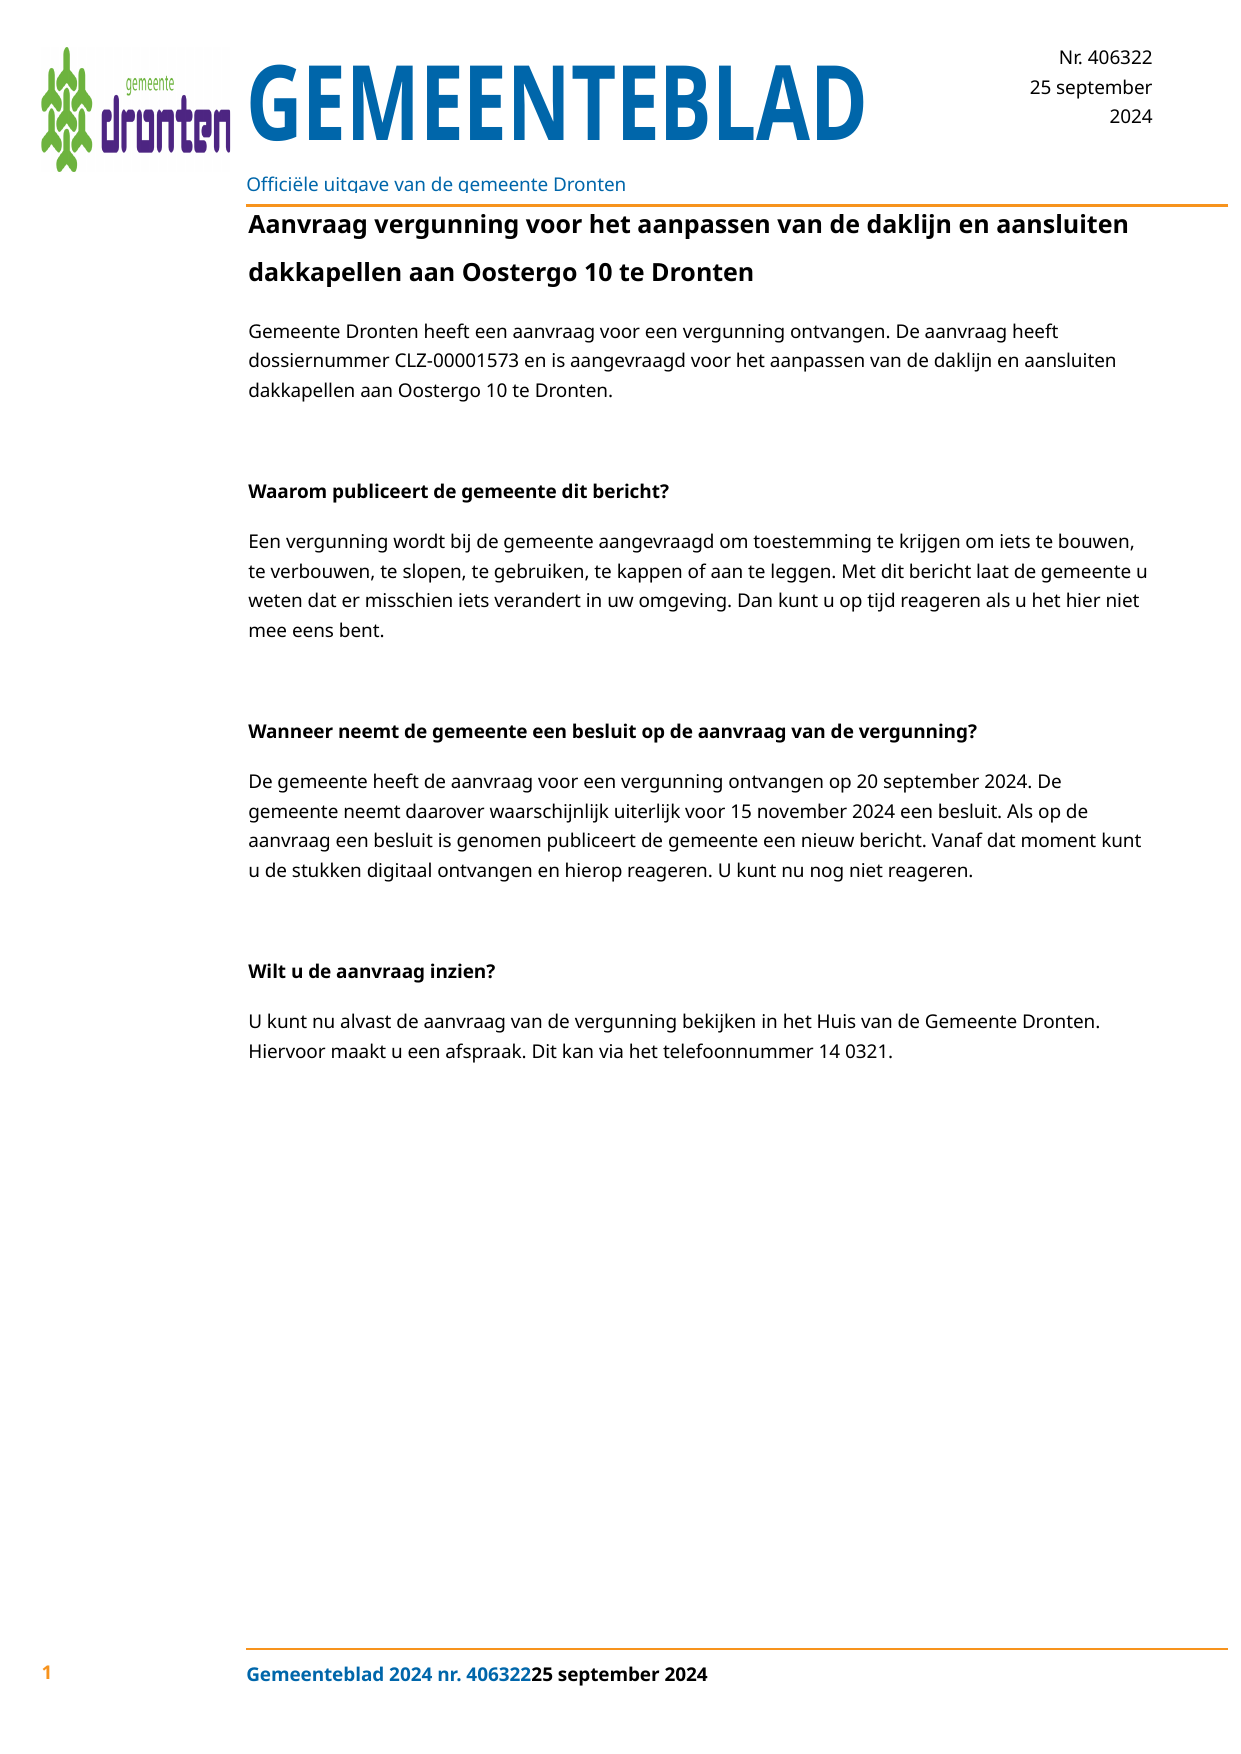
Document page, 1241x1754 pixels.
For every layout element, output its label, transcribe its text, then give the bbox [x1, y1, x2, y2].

text Waarom publiceert de gemeente dit bericht? [248, 478, 1152, 504]
text De gemeente heeft de aanvraag voor een vergunning ontvangen op 20 september 2024. De gemeente neemt daarover waarschijnlijk uiterlijk voor 15 november 2024 een besluit. Als op de aanvraag een besluit is genomen publiceert de gemeente een nieuw bericht. Vanaf dat moment kunt u de stukken digitaal ontvangen en hierop reageren. U kunt nu nog niet reageren. [248, 768, 1152, 883]
text U kunt nu alvast de aanvraag van de vergunning bekijken in het Huis van de Gemeente Dronten. Hiervoor maakt u een afspraak. Dit kan via het telefoonnummer 14 0321. [248, 1008, 1152, 1064]
text Wilt u de aanvraag inzien? [248, 958, 1152, 984]
text Gemeente Dronten heeft een aanvraag voor een vergunning ontvangen. De aanvraag heeft dossiernummer CLZ-00001573 en is aangevraagd voor het aanpassen van de daklijn en aansluiten dakkapellen aan Oostergo 10 te Dronten. [248, 318, 1152, 403]
text Een vergunning wordt bij de gemeente aangevraagd om toestemming te krijgen om iets te bouwen, te verbouwen, te slopen, te gebruiken, te kappen of aan te leggen. Met dit bericht laat de gemeente u weten dat er misschien iets verandert in uw omgeving. Dan kunt u op tijd reageren als u het hier niet mee eens bent. [248, 528, 1152, 643]
picture [41, 47, 231, 172]
text Aanvraag vergunning voor het aanpassen van de daklijn en aansluiten dakkapellen aan Oostergo 10 te Dronten [248, 207, 1152, 288]
text Wanneer neemt de gemeente een besluit op de aanvraag van de vergunning? [248, 718, 1152, 744]
